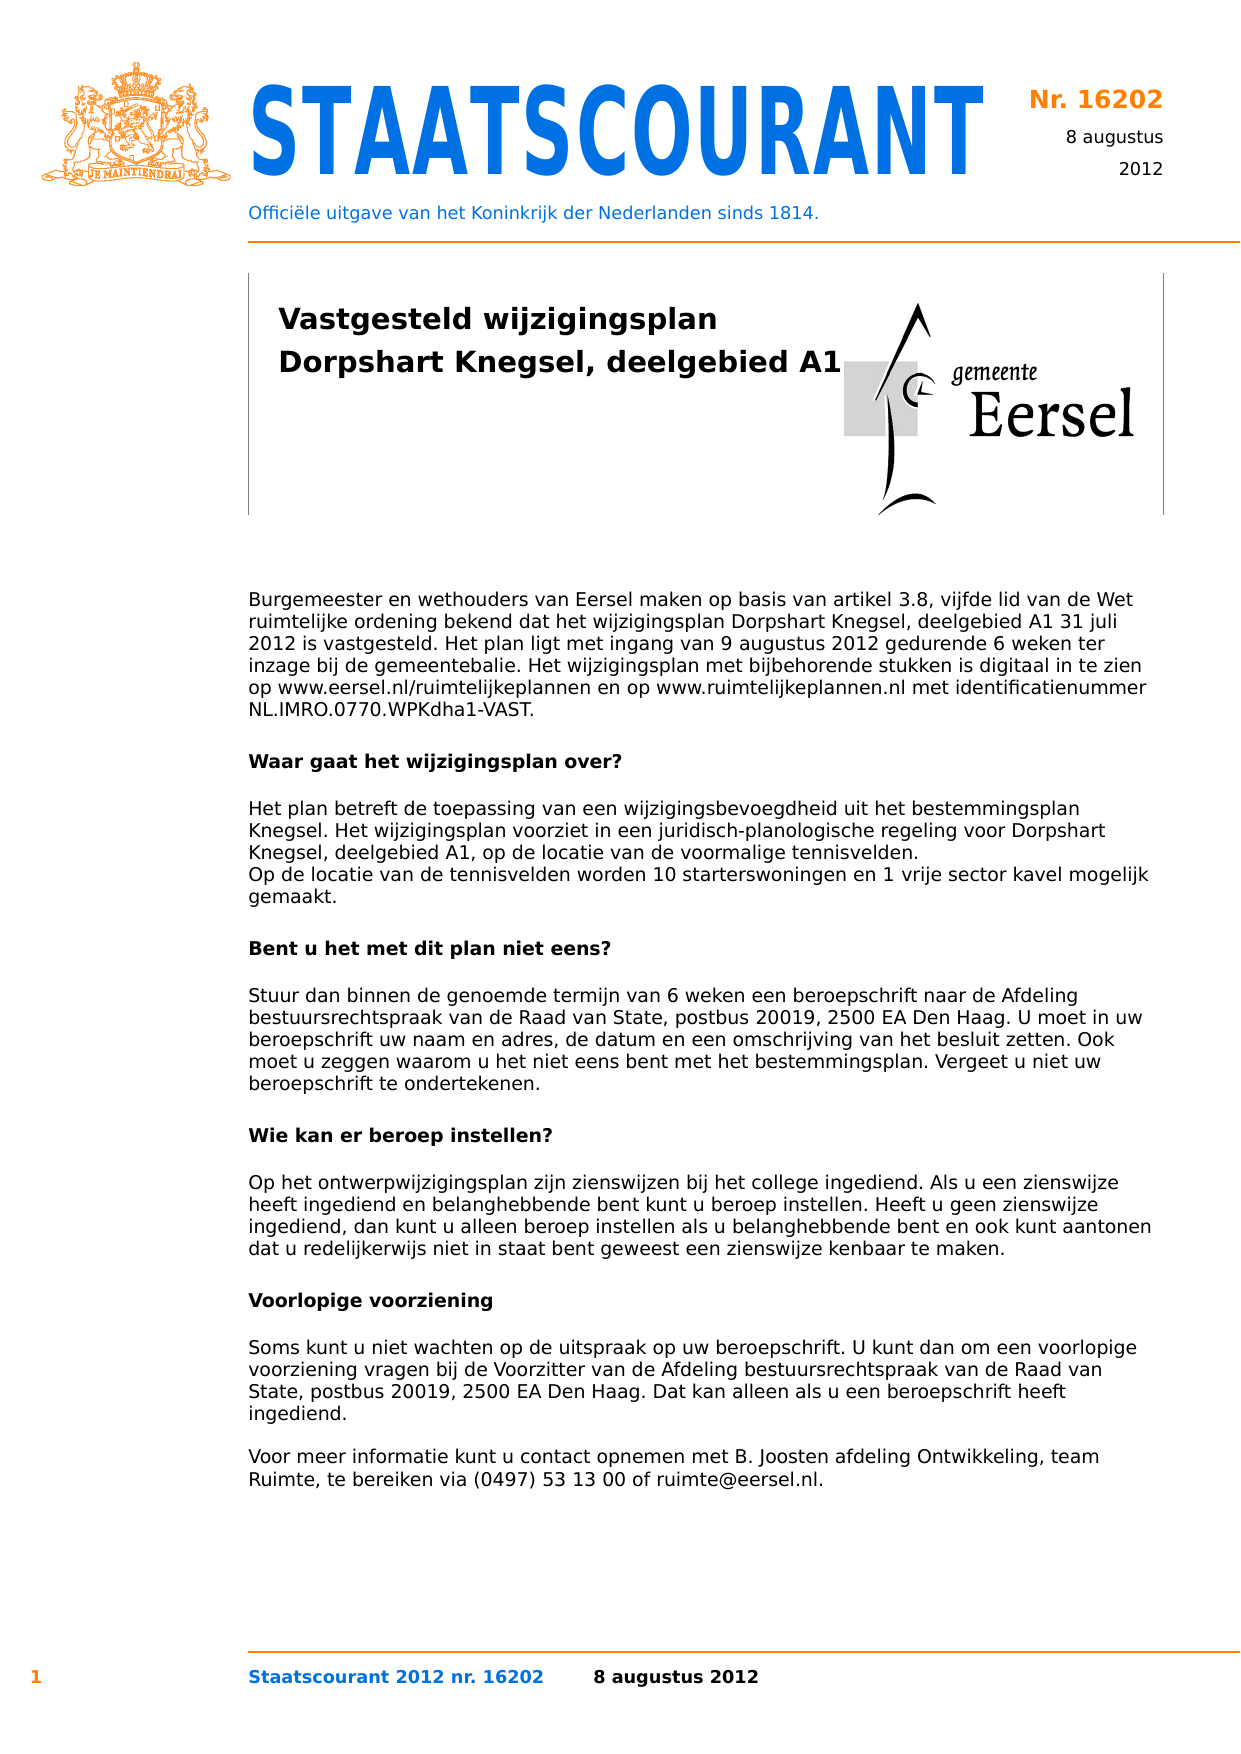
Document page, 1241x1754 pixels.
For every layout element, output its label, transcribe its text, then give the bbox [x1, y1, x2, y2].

table_header [25, 62, 248, 241]
text Het plan betreft de toepassing van een wijzigingsbevoegdheid uit het bestemmingsplan Knegsel. Het wijzigingsplan voorziet in een juridisch-planologische regeling voor Dorpshart Knegsel, deelgebied A1, op de locatie van de voormalige tennisvelden. [248, 798, 1163, 864]
text Op de locatie van de tennisvelden worden 10 starterswoningen en 1 vrije sector kavel mogelijk gemaakt. [248, 864, 1163, 908]
picture [844, 302, 1134, 516]
subtitle Waar gaat het wijzigingsplan over? [248, 751, 1163, 773]
text Voor meer informatie kunt u contact opnemen met B. Joosten afdeling Ontwikkeling, team Ruimte, te bereiken via (0497) 53 13 00 of ruimte@eersel.nl. [248, 1446, 1163, 1490]
picture [41, 62, 231, 186]
table_cell 8 augustus [998, 121, 1240, 153]
table_cell 2012 [998, 153, 1240, 203]
text Op het ontwerpwijzigingsplan zijn zienswijzen bij het college ingediend. Als u een zienswijze heeft ingediend en belanghebbende bent kunt u beroep instellen. Heeft u geen zienswijze ingediend, dan kunt u alleen beroep instellen als u belanghebbende bent en ook kunt aantonen dat u redelijkerwijs niet in staat bent geweest een zienswijze kenbaar te maken. [248, 1172, 1163, 1260]
subtitle Vastgesteld wijzigingsplan Dorpshart Knegsel, deelgebied A1 [249, 273, 1163, 515]
text Soms kunt u niet wachten op de uitspraak op uw beroepschrift. U kunt dan om een voorlopige voorziening vragen bij de Voorzitter van de Afdeling bestuursrechtspraak van de Raad van State, postbus 20019, 2500 EA Den Haag. Dat kan alleen als u een beroepschrift heeft ingediend. [248, 1337, 1163, 1424]
table_header Nr. 16202 [998, 62, 1240, 121]
table_header STAATSCOURANT [248, 62, 998, 203]
subtitle Bent u het met dit plan niet eens? [248, 938, 1163, 960]
text Burgemeester en wethouders van Eersel maken op basis van artikel 3.8, vijfde lid van de Wet ruimtelijke ordening bekend dat het wijzigingsplan Dorpshart Knegsel, deelgebied A1 31 juli 2012 is vastgesteld. Het plan ligt met ingang van 9 augustus 2012 gedurende 6 weken ter inzage bij de gemeentebalie. Het wijzigingsplan met bijbehorende stukken is digitaal in te zien op www.eersel.nl/ruimtelijkeplannen en op www.ruimtelijkeplannen.nl met identificatienummer NL.IMRO.0770.WPKdha1-VAST. [248, 589, 1163, 721]
subtitle Voorlopige voorziening [248, 1290, 1163, 1312]
text Stuur dan binnen de genoemde termijn van 6 weken een beroepschrift naar de Afdeling bestuursrechtspraak van de Raad van State, postbus 20019, 2500 EA Den Haag. U moet in uw beroepschrift uw naam en adres, de datum en een omschrijving van het besluit zetten. Ook moet u zeggen waarom u het niet eens bent met het bestemmingsplan. Vergeet u niet uw beroepschrift te ondertekenen. [248, 985, 1163, 1095]
table_cell Officiële uitgave van het Koninkrijk der Nederlanden sinds 1814. [248, 203, 1240, 241]
subtitle Wie kan er beroep instellen? [248, 1125, 1163, 1147]
